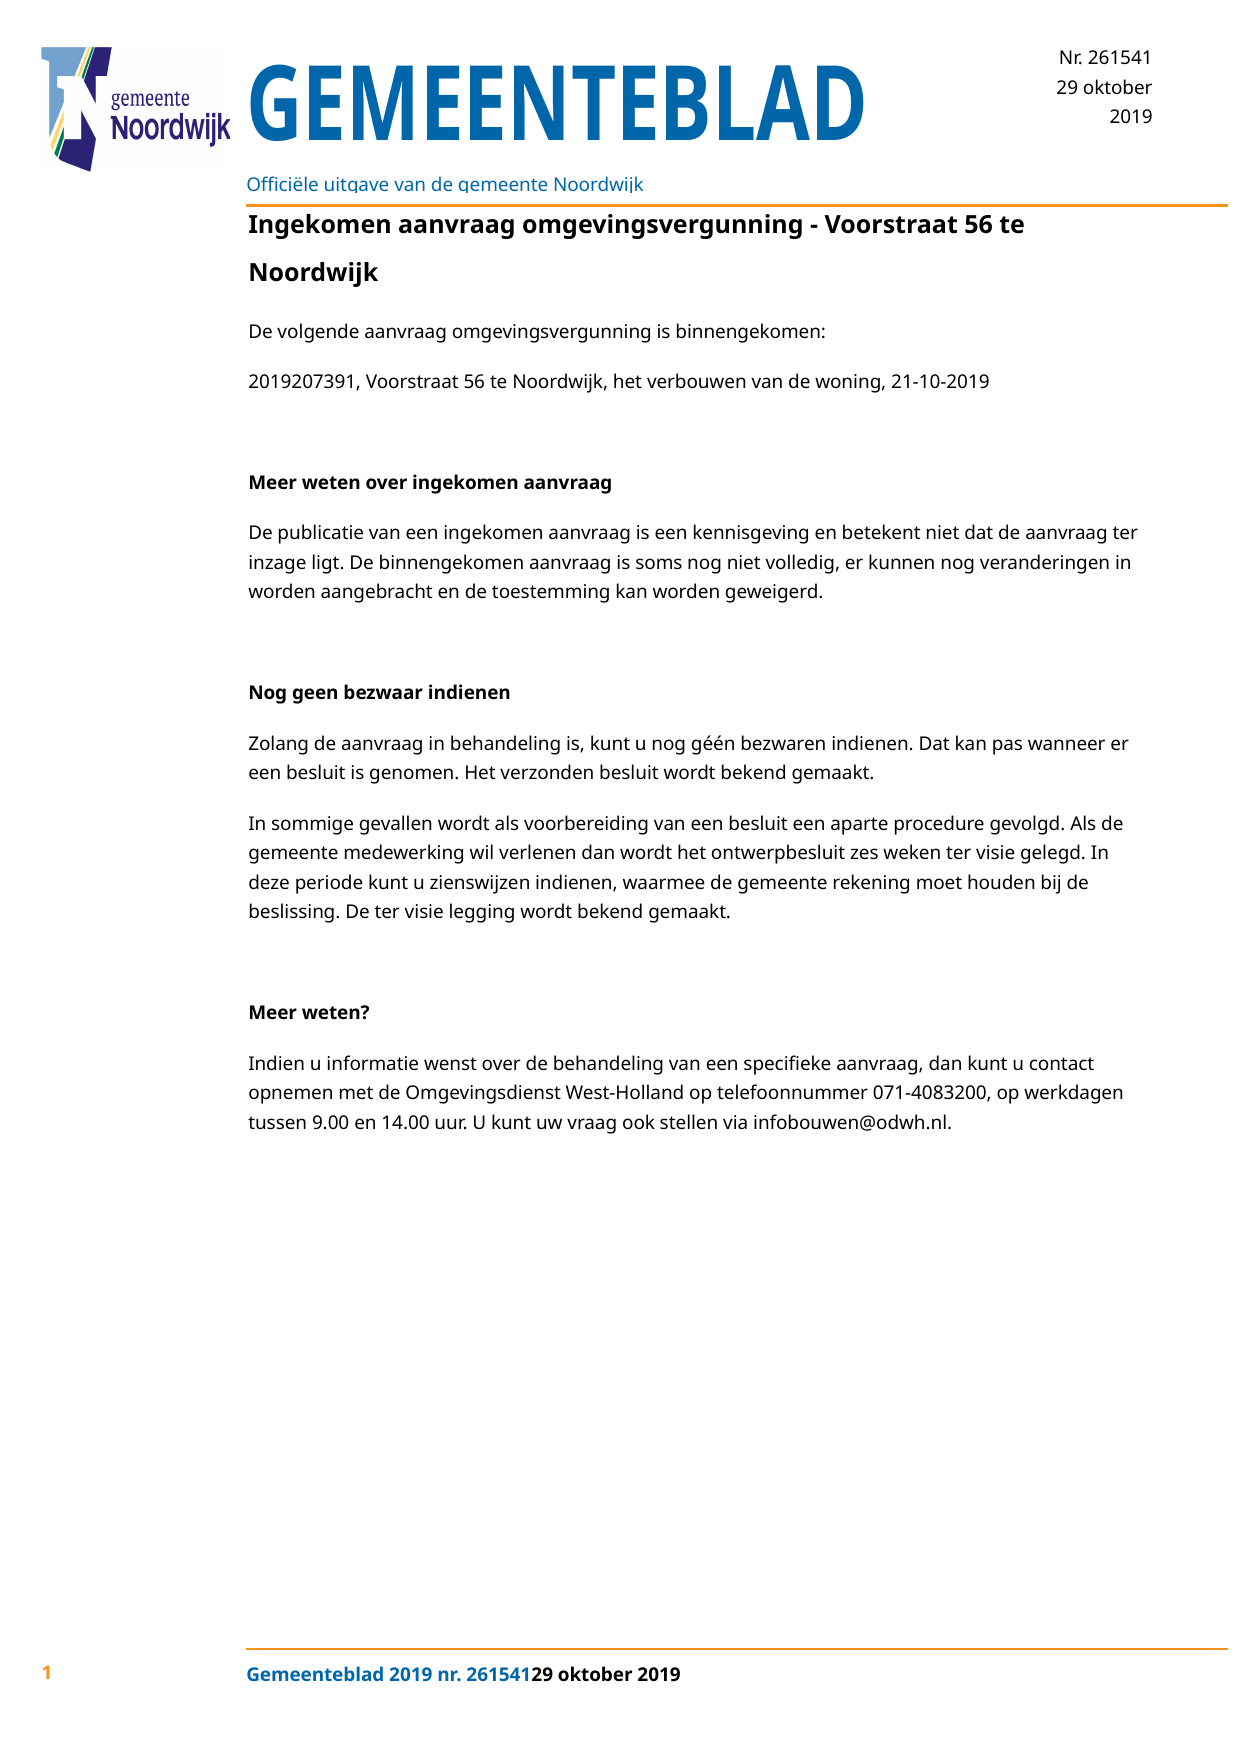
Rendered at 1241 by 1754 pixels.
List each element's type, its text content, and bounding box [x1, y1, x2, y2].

text Zolang de aanvraag in behandeling is, kunt u nog géén bezwaren indienen. Dat kan pas wanneer er een besluit is genomen. Het verzonden besluit wordt bekend gemaakt. [248, 730, 1152, 785]
text Ingekomen aanvraag omgevingsvergunning - Voorstraat 56 te Noordwijk [248, 207, 1152, 288]
text De volgende aanvraag omgevingsvergunning is binnengekomen: [248, 318, 1152, 344]
text Indien u informatie wenst over de behandeling van een specifieke aanvraag, dan kunt u contact opnemen met de Omgevingsdienst West-Holland op telefoonnummer 071-4083200, op werkdagen tussen 9.00 en 14.00 uur. U kunt uw vraag ook stellen via infobouwen@odwh.nl. [248, 1050, 1152, 1135]
picture [41, 47, 231, 172]
text 2019207391, Voorstraat 56 te Noordwijk, het verbouwen van de woning, 21-10-2019 [248, 368, 1152, 394]
text Meer weten? [248, 999, 1152, 1025]
text De publicatie van een ingekomen aanvraag is een kennisgeving en betekent niet dat de aanvraag ter inzage ligt. De binnengekomen aanvraag is soms nog niet volledig, er kunnen nog veranderingen in worden aangebracht en de toestemming kan worden geweigerd. [248, 519, 1152, 604]
text In sommige gevallen wordt als voorbereiding van een besluit een aparte procedure gevolgd. Als de gemeente medewerking wil verlenen dan wordt het ontwerpbesluit zes weken ter visie gelegd. In deze periode kunt u zienswijzen indienen, waarmee de gemeente rekening moet houden bij de beslissing. De ter visie legging wordt bekend gemaakt. [248, 810, 1152, 924]
text Nog geen bezwaar indienen [248, 679, 1152, 705]
text Meer weten over ingekomen aanvraag [248, 469, 1152, 495]
